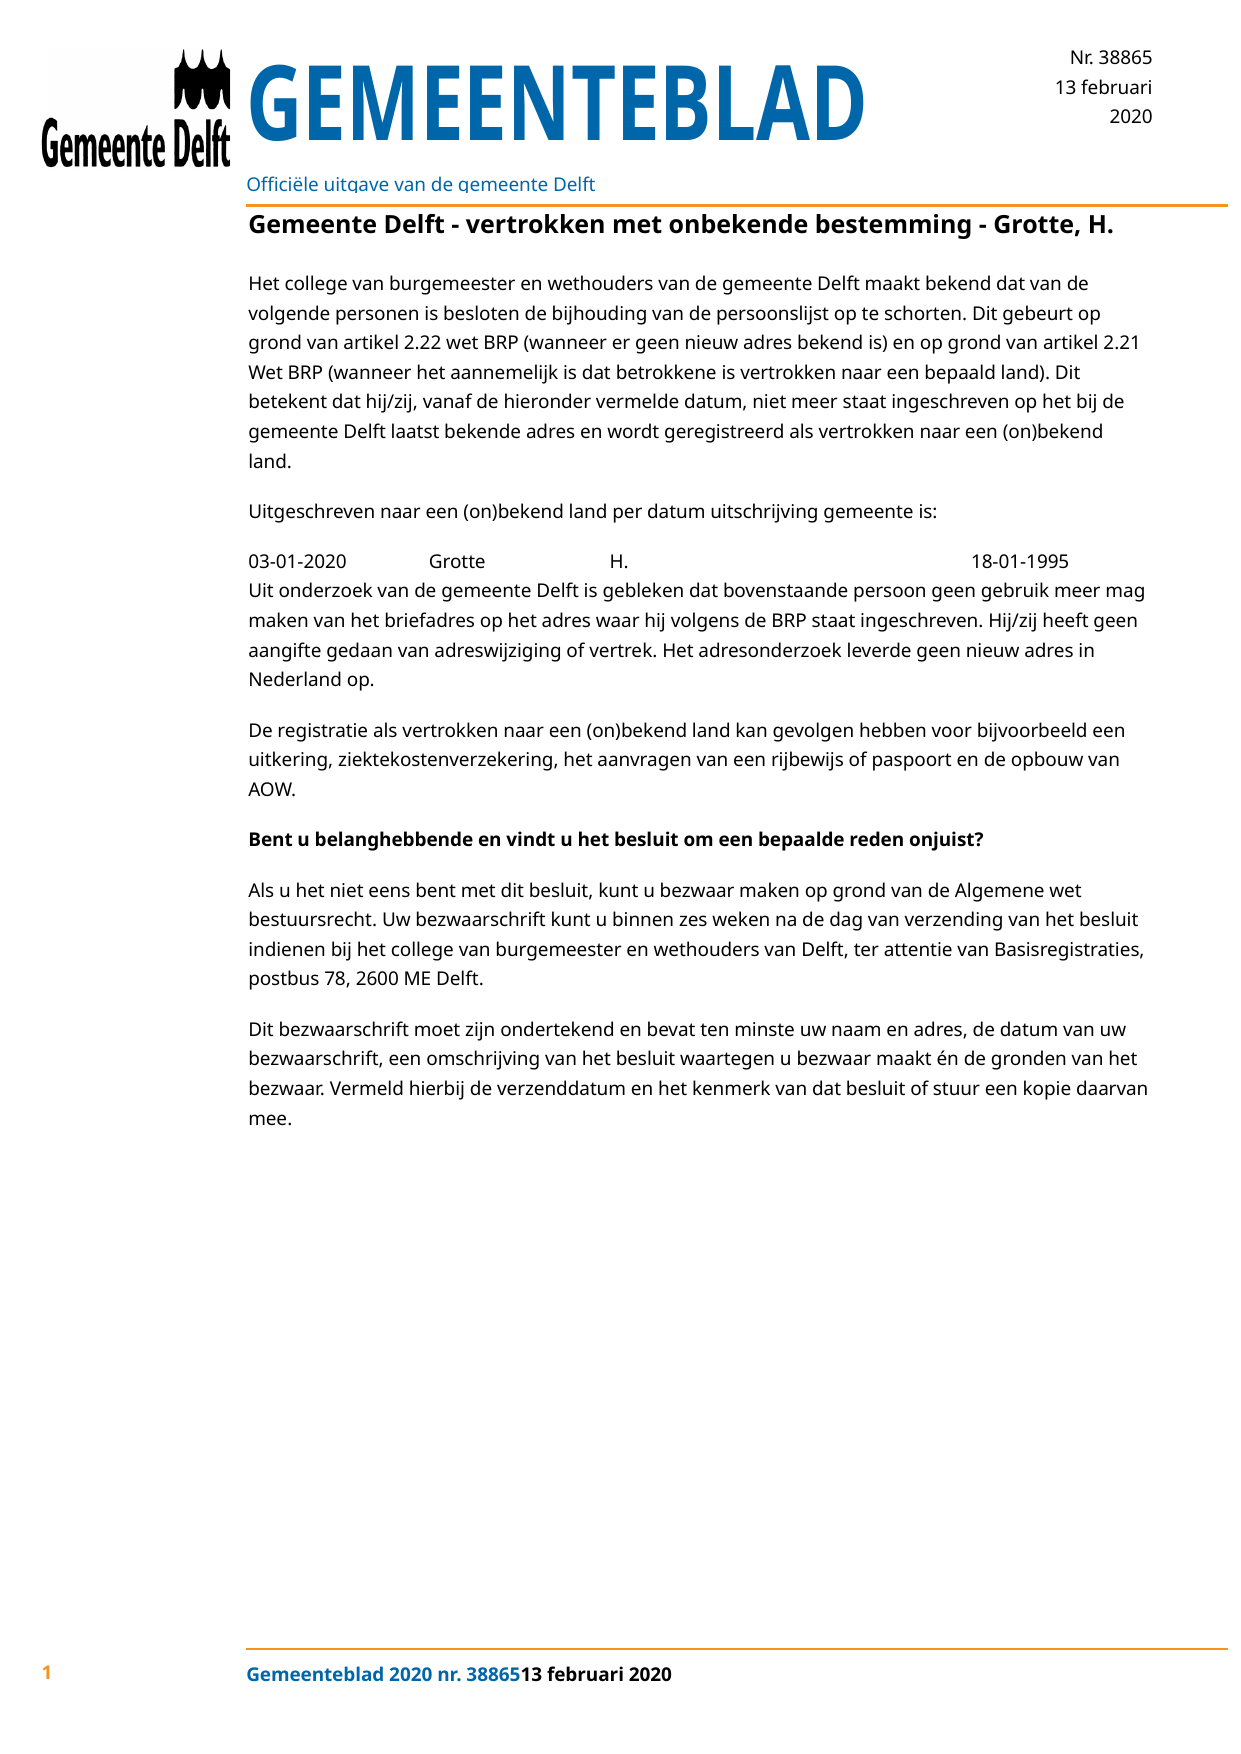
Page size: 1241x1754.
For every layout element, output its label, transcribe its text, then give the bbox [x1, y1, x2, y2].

text Als u het niet eens bent met dit besluit, kunt u bezwaar maken op grond van de Algemene wet bestuursrecht. Uw bezwaarschrift kunt u binnen zes weken na de dag van verzending van het besluit indienen bij het college van burgemeester en wethouders van Delft, ter attentie van Basisregistraties, postbus 78, 2600 ME Delft. [248, 877, 1152, 991]
table_header 03-01-2020 [248, 549, 429, 574]
text Het college van burgemeester en wethouders van de gemeente Delft maakt bekend dat van de volgende personen is besloten de bijhouding van de persoonslijst op te schorten. Dit gebeurt op grond van artikel 2.22 wet BRP (wanneer er geen nieuw adres bekend is) en op grond van artikel 2.21 Wet BRP (wanneer het aannemelijk is dat betrokkene is vertrokken naar een bepaald land). Dit betekent dat hij/zij, vanaf de hieronder vermelde datum, niet meer staat ingeschreven op het bij de gemeente Delft laatst bekende adres en wordt geregistreerd als vertrokken naar een (on)bekend land. [248, 270, 1152, 473]
table_header Grotte [429, 549, 609, 574]
table_header 18-01-1995 [971, 549, 1152, 574]
text De registratie als vertrokken naar een (on)bekend land kan gevolgen hebben voor bijvoorbeeld een uitkering, ziektekostenverzekering, het aanvragen van een rijbewijs of paspoort en de opbouw van AOW. [248, 717, 1152, 802]
text Bent u belanghebbende en vindt u het besluit om een bepaalde reden onjuist? [248, 826, 1152, 852]
text Uitgeschreven naar een (on)bekend land per datum uitschrijving gemeente is: [248, 498, 1152, 524]
text Uit onderzoek van de gemeente Delft is gebleken dat bovenstaande persoon geen gebruik meer mag maken van het briefadres op het adres waar hij volgens de BRP staat ingeschreven. Hij/zij heeft geen aangifte gedaan van adreswijziging of vertrek. Het adresonderzoek leverde geen nieuw adres in Nederland op. [248, 578, 1152, 692]
text Gemeente Delft - vertrokken met onbekende bestemming - Grotte, H. [248, 207, 1152, 241]
picture [41, 47, 231, 172]
table_header [790, 549, 971, 574]
text Dit bezwaarschrift moet zijn ondertekend en bevat ten minste uw naam en adres, de datum van uw bezwaarschrift, een omschrijving van het besluit waartegen u bezwaar maakt én de gronden van het bezwaar. Vermeld hierbij de verzenddatum en het kenmerk van dat besluit of stuur een kopie daarvan mee. [248, 1016, 1152, 1131]
table_header H. [609, 549, 790, 574]
